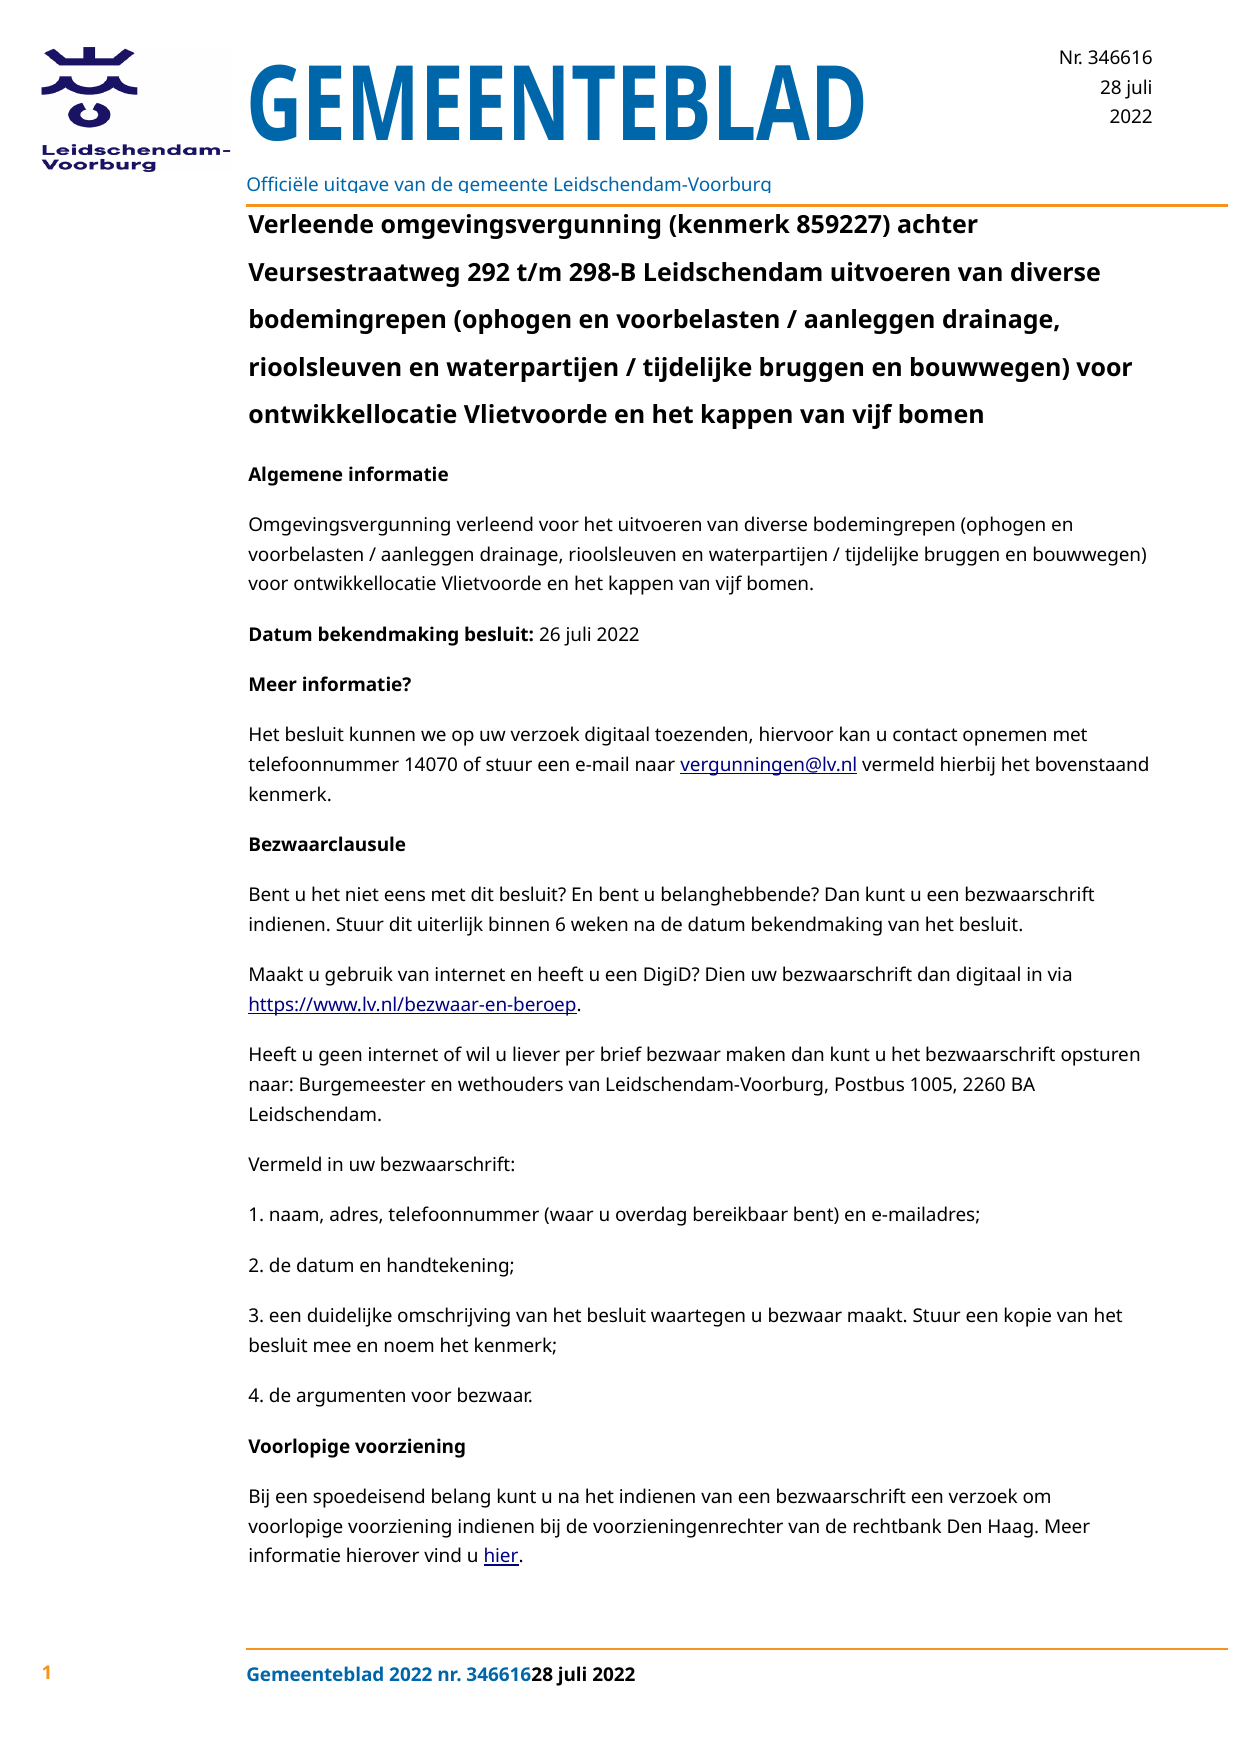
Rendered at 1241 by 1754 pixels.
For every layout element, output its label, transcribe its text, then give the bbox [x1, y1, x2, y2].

text Meer informatie? [248, 671, 1152, 697]
text Bij een spoedeisend belang kunt u na het indienen van een bezwaarschrift een verzoek om voorlopige voorziening indienen bij de voorzieningenrechter van de rechtbank Den Haag. Meer informatie hierover vind u hier. [248, 1483, 1152, 1568]
text 4. de argumenten voor bezwaar. [248, 1382, 1152, 1408]
text Verleende omgevingsvergunning (kenmerk 859227) achter Veursestraatweg 292 t/m 298-B Leidschendam uitvoeren van diverse bodemingrepen (ophogen en voorbelasten / aanleggen drainage, rioolsleuven en waterpartijen / tijdelijke bruggen en bouwwegen) voor ontwikkellocatie Vlietvoorde en het kappen van vijf bomen [248, 207, 1152, 431]
text Vermeld in uw bezwaarschrift: [248, 1151, 1152, 1177]
text 2. de datum en handtekening; [248, 1252, 1152, 1278]
text Bezwaarclausule [248, 831, 1152, 857]
text Voorlopige voorziening [248, 1433, 1152, 1458]
text 3. een duidelijke omschrijving van het besluit waartegen u bezwaar maakt. Stuur een kopie van het besluit mee en noem het kenmerk; [248, 1302, 1152, 1358]
text Omgevingsvergunning verleend voor het uitvoeren van diverse bodemingrepen (ophogen en voorbelasten / aanleggen drainage, rioolsleuven en waterpartijen / tijdelijke bruggen en bouwwegen) voor ontwikkellocatie Vlietvoorde en het kappen van vijf bomen. [248, 511, 1152, 596]
text Algemene informatie [248, 461, 1152, 486]
text Het besluit kunnen we op uw verzoek digitaal toezenden, hiervoor kan u contact opnemen met telefoonnummer 14070 of stuur een e-mail naar vergunningen@lv.nl vermeld hierbij het bovenstaand kenmerk. [248, 722, 1152, 806]
text Maakt u gebruik van internet en heeft u een DigiD? Dien uw bezwaarschrift dan digitaal in via https://www.lv.nl/bezwaar-en-beroep. [248, 962, 1152, 1017]
text Heeft u geen internet of wil u liever per brief bezwaar maken dan kunt u het bezwaarschrift opsturen naar: Burgemeester en wethouders van Leidschendam-Voorburg, Postbus 1005, 2260 BA Leidschendam. [248, 1042, 1152, 1126]
text 1. naam, adres, telefoonnummer (waar u overdag bereikbaar bent) en e-mailadres; [248, 1202, 1152, 1227]
text Datum bekendmaking besluit: 26 juli 2022 [248, 621, 1152, 646]
text Bent u het niet eens met dit besluit? En bent u belanghebbende? Dan kunt u een bezwaarschrift indienen. Stuur dit uiterlijk binnen 6 weken na de datum bekendmaking van het besluit. [248, 882, 1152, 937]
picture [41, 47, 231, 172]
